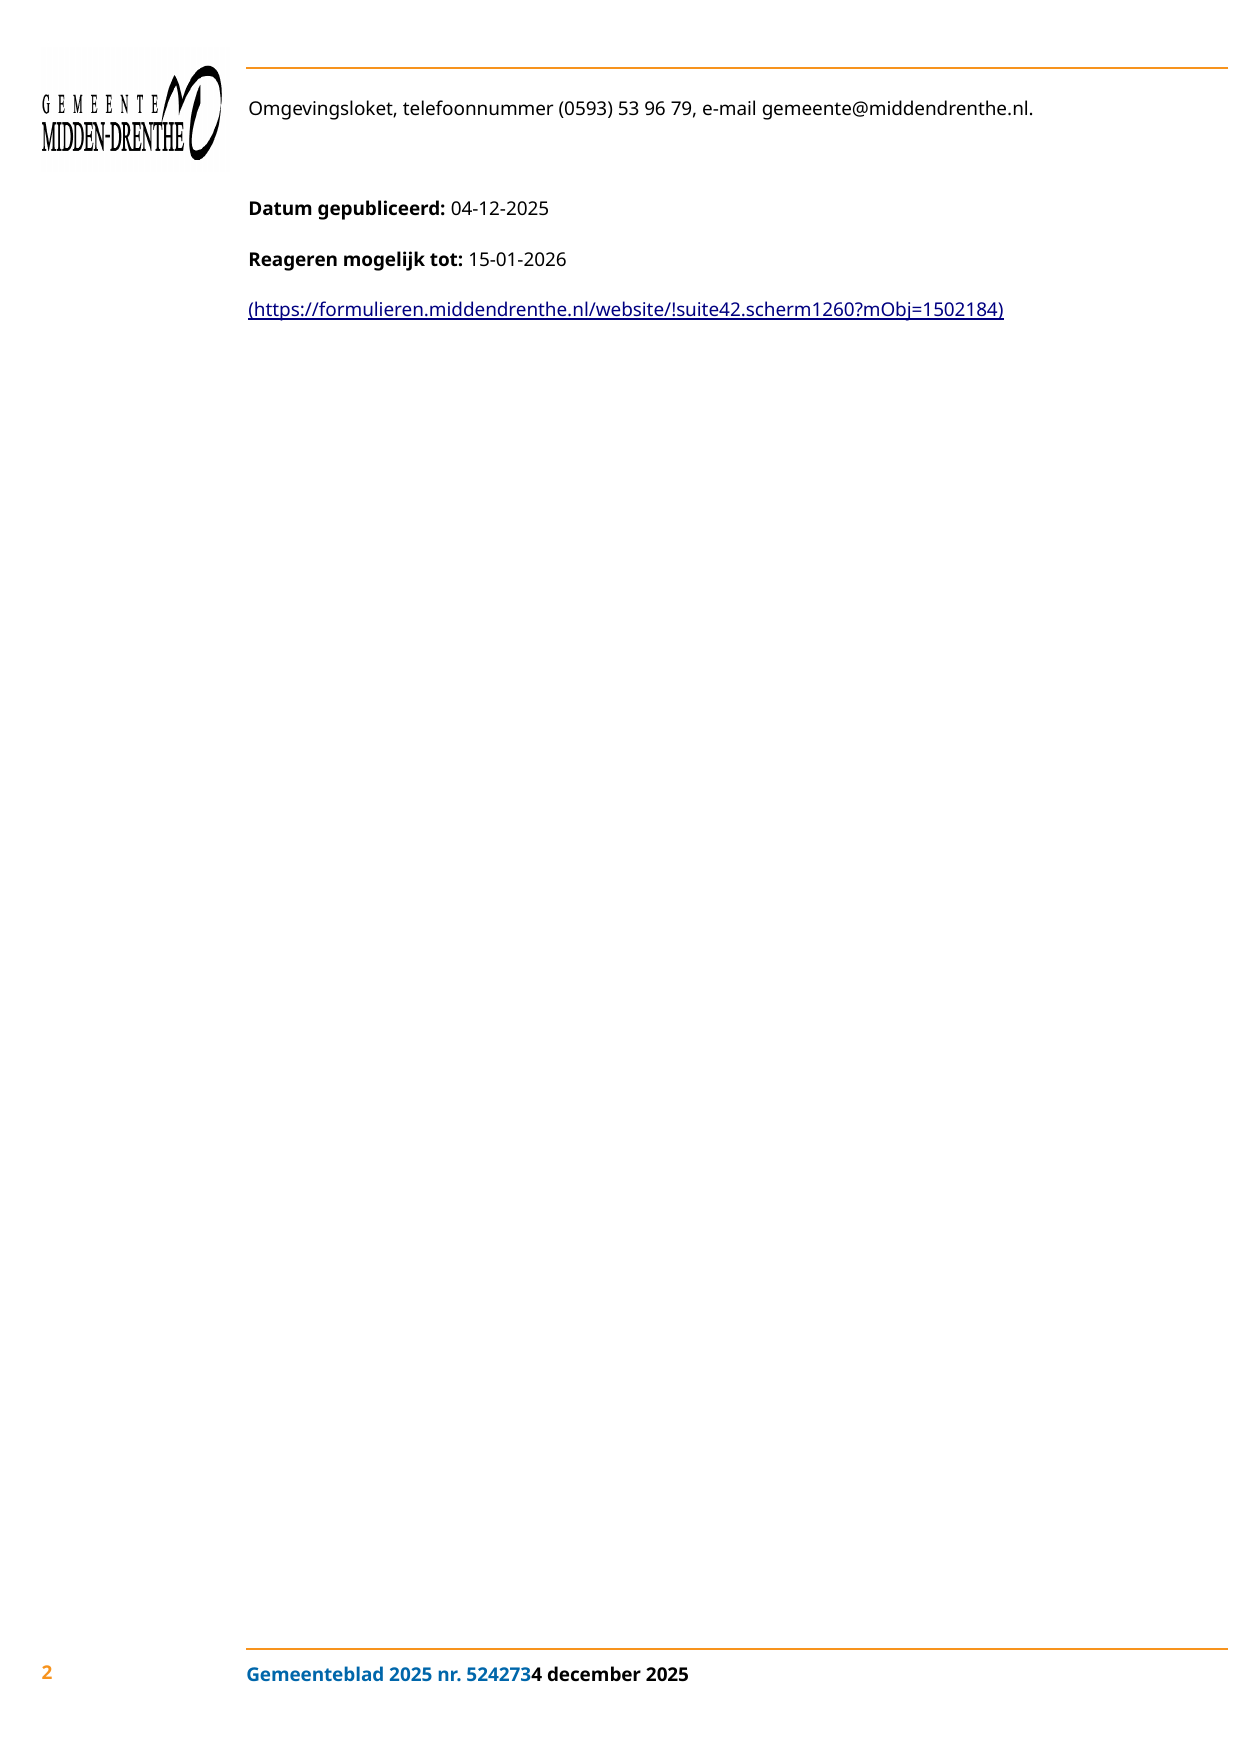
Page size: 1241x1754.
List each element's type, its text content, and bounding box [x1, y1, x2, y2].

text Reageren mogelijk tot: 15-01-2026 [248, 246, 1152, 272]
text (https://formulieren.middendrenthe.nl/website/!suite42.scherm1260?mObj=1502184) [248, 296, 1152, 322]
text Omgevingsloket, telefoonnummer (0593) 53 96 79, e-mail gemeente@middendrenthe.nl. [248, 95, 1152, 121]
text Datum gepubliceerd: 04-12-2025 [248, 196, 1152, 221]
picture [41, 47, 231, 172]
